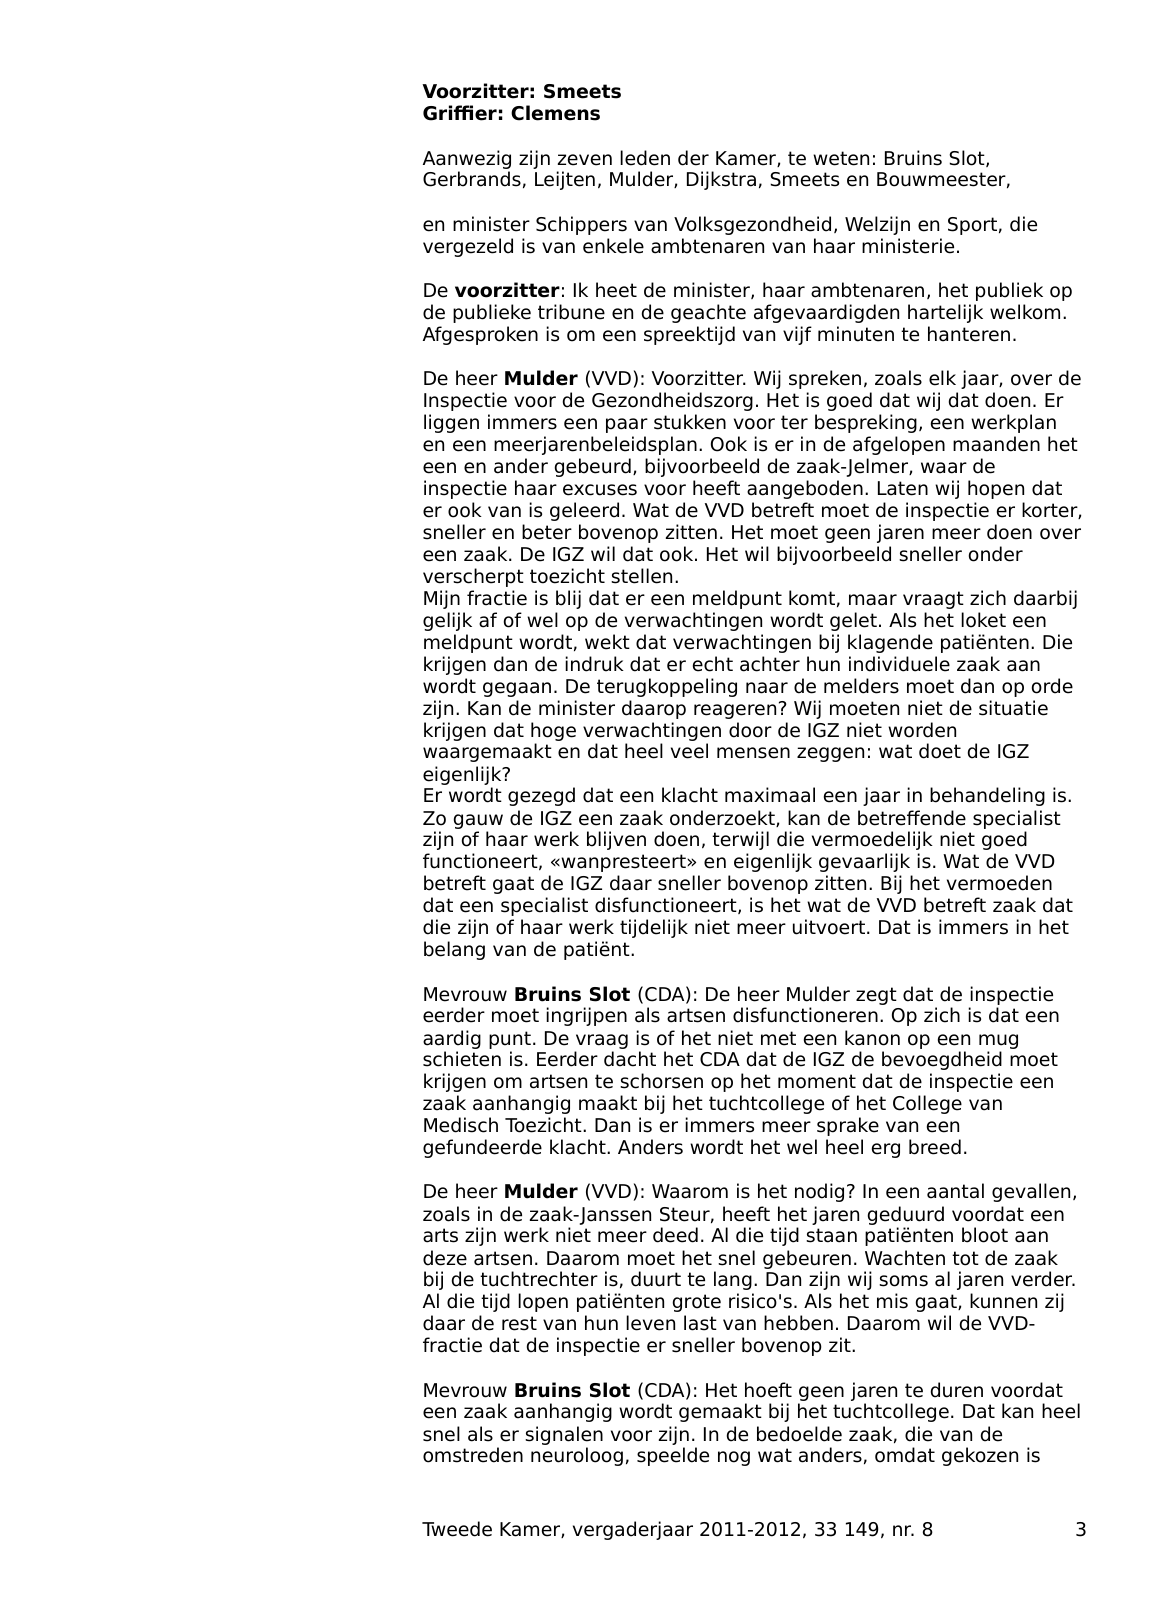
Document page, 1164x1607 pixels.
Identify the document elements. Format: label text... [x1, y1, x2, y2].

text en minister Schippers van Volksgezondheid, Welzijn en Sport, die vergezeld is van enkele ambtenaren van haar ministerie. [422, 213, 1087, 257]
text Mevrouw Bruins Slot (CDA): De heer Mulder zegt dat de inspectie eerder moet ingrijpen als artsen disfunctioneren. Op zich is dat een aardig punt. De vraag is of het niet met een kanon op een mug schieten is. Eerder dacht het CDA dat de IGZ de bevoegdheid moet krijgen om artsen te schorsen op het moment dat de inspectie een zaak aanhangig maakt bij het tuchtcollege of het College van Medisch Toezicht. Dan is er immers meer sprake van een gefundeerde klacht. Anders wordt het wel heel erg breed. [422, 983, 1087, 1159]
text De heer Mulder (VVD): Voorzitter. Wij spreken, zoals elk jaar, over de Inspectie voor de Gezondheidszorg. Het is goed dat wij dat doen. Er liggen immers een paar stukken voor ter bespreking, een werkplan en een meerjarenbeleidsplan. Ook is er in de afgelopen maanden het een en ander gebeurd, bijvoorbeeld de zaak-Jelmer, waar de inspectie haar excuses voor heeft aangeboden. Laten wij hopen dat er ook van is geleerd. Wat de VVD betreft moet de inspectie er korter, sneller en beter bovenop zitten. Het moet geen jaren meer doen over een zaak. De IGZ wil dat ook. Het wil bijvoorbeeld sneller onder verscherpt toezicht stellen. [422, 368, 1087, 588]
text Griffier: Clemens [422, 103, 1087, 125]
text Er wordt gezegd dat een klacht maximaal een jaar in behandeling is. Zo gauw de IGZ een zaak onderzoekt, kan de betreffende specialist zijn of haar werk blijven doen, terwijl die vermoedelijk niet goed functioneert, «wanpresteert» en eigenlijk gevaarlijk is. Wat de VVD betreft gaat de IGZ daar sneller bovenop zitten. Bij het vermoeden dat een specialist disfunctioneert, is het wat de VVD betreft zaak dat die zijn of haar werk tijdelijk niet meer uitvoert. Dat is immers in het belang van de patiënt. [422, 785, 1087, 961]
text De heer Mulder (VVD): Waarom is het nodig? In een aantal gevallen, zoals in de zaak-Janssen Steur, heeft het jaren geduurd voordat een arts zijn werk niet meer deed. Al die tijd staan patiënten bloot aan deze artsen. Daarom moet het snel gebeuren. Wachten tot de zaak bij de tuchtrechter is, duurt te lang. Dan zijn wij soms al jaren verder. Al die tijd lopen patiënten grote risico's. Als het mis gaat, kunnen zij daar de rest van hun leven last van hebben. Daarom wil de VVD-fractie dat de inspectie er sneller bovenop zit. [422, 1181, 1087, 1357]
text Aanwezig zijn zeven leden der Kamer, te weten: Bruins Slot, Gerbrands, Leijten, Mulder, Dijkstra, Smeets en Bouwmeester, [422, 147, 1087, 191]
text Voorzitter: Smeets [422, 81, 1087, 103]
text Mevrouw Bruins Slot (CDA): Het hoeft geen jaren te duren voordat een zaak aanhangig wordt gemaakt bij het tuchtcollege. Dat kan heel snel als er signalen voor zijn. In de bedoelde zaak, die van de omstreden neuroloog, speelde nog wat anders, omdat gekozen is [422, 1379, 1087, 1467]
text De voorzitter: Ik heet de minister, haar ambtenaren, het publiek op de publieke tribune en de geachte afgevaardigden hartelijk welkom. Afgesproken is om een spreektijd van vijf minuten te hanteren. [422, 280, 1087, 346]
text Mijn fractie is blij dat er een meldpunt komt, maar vraagt zich daarbij gelijk af of wel op de verwachtingen wordt gelet. Als het loket een meldpunt wordt, wekt dat verwachtingen bij klagende patiënten. Die krijgen dan de indruk dat er echt achter hun individuele zaak aan wordt gegaan. De terugkoppeling naar de melders moet dan op orde zijn. Kan de minister daarop reageren? Wij moeten niet de situatie krijgen dat hoge verwachtingen door de IGZ niet worden waargemaakt en dat heel veel mensen zeggen: wat doet de IGZ eigenlijk? [422, 588, 1087, 785]
